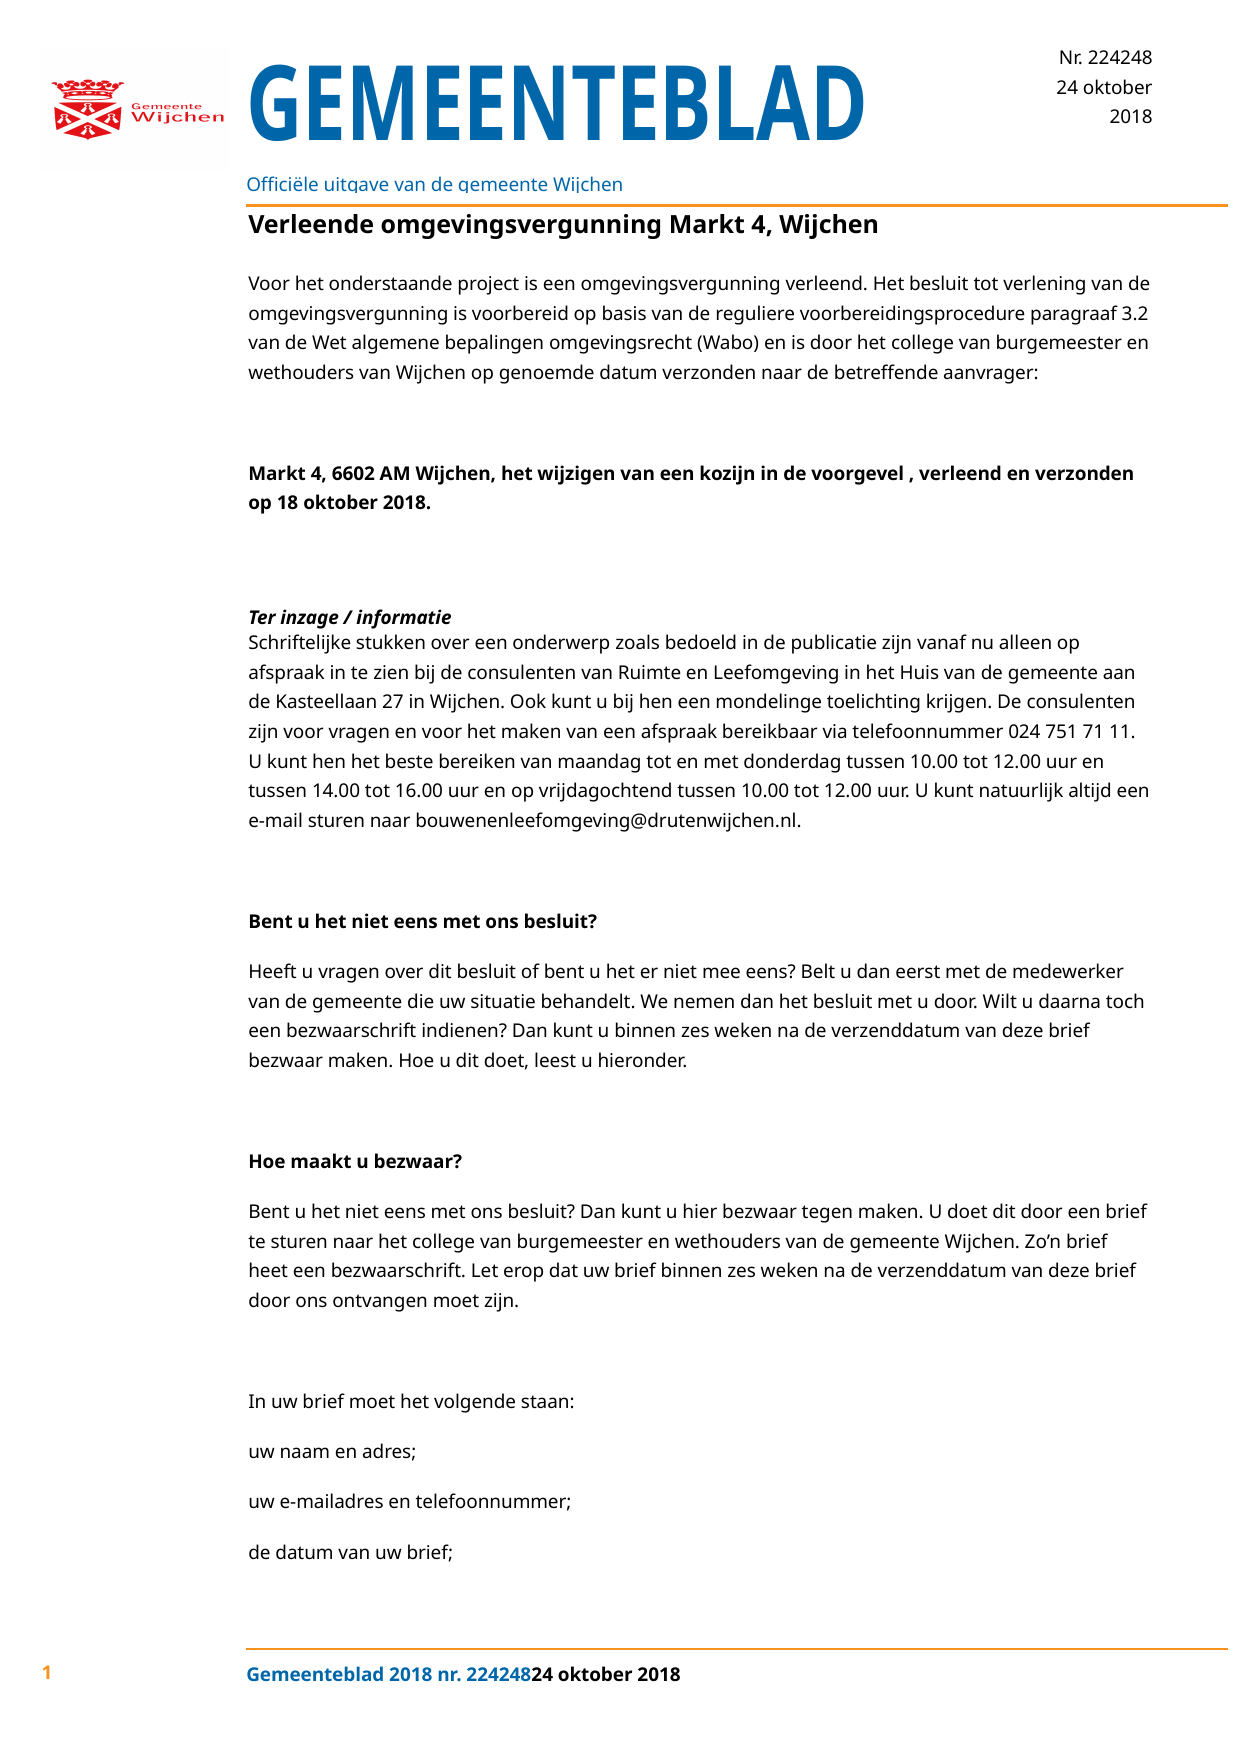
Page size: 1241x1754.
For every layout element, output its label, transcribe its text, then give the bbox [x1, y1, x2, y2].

text Ter inzage / informatie [248, 604, 1152, 629]
picture [41, 47, 231, 172]
text Bent u het niet eens met ons besluit? [248, 908, 1152, 934]
text uw e-mailadres en telefoonnummer; [248, 1489, 1152, 1514]
text Heeft u vragen over dit besluit of bent u het er niet mee eens? Belt u dan eerst met de medewerker van de gemeente die uw situatie behandelt. We nemen dan het besluit met u door. Wilt u daarna toch een bezwaarschrift indienen? Dan kunt u binnen zes weken na de verzenddatum van deze brief bezwaar maken. Hoe u dit doet, leest u hieronder. [248, 958, 1152, 1073]
text Schriftelijke stukken over een onderwerp zoals bedoeld in de publicatie zijn vanaf nu alleen op afspraak in te zien bij de consulenten van Ruimte en Leefomgeving in het Huis van de gemeente aan de Kasteellaan 27 in Wijchen. Ook kunt u bij hen een mondelinge toelichting krijgen. De consulenten zijn voor vragen en voor het maken van een afspraak bereikbaar via telefoonnummer 024 751 71 11. U kunt hen het beste bereiken van maandag tot en met donderdag tussen 10.00 tot 12.00 uur en tussen 14.00 tot 16.00 uur en op vrijdagochtend tussen 10.00 tot 12.00 uur. U kunt natuurlijk altijd een e-mail sturen naar bouwenenleefomgeving@drutenwijchen.nl. [248, 629, 1152, 833]
text Hoe maakt u bezwaar? [248, 1148, 1152, 1174]
text Voor het onderstaande project is een omgevingsvergunning verleend. Het besluit tot verlening van de omgevingsvergunning is voorbereid op basis van de reguliere voorbereidingsprocedure paragraaf 3.2 van de Wet algemene bepalingen omgevingsrecht (Wabo) en is door het college van burgemeester en wethouders van Wijchen op genoemde datum verzonden naar de betreffende aanvrager: [248, 270, 1152, 385]
text de datum van uw brief; [248, 1539, 1152, 1565]
text Markt 4, 6602 AM Wijchen, het wijzigen van een kozijn in de voorgevel , verleend en verzonden op 18 oktober 2018. [248, 460, 1152, 515]
text uw naam en adres; [248, 1438, 1152, 1464]
text In uw brief moet het volgende staan: [248, 1388, 1152, 1414]
text Verleende omgevingsvergunning Markt 4, Wijchen [248, 207, 1152, 241]
text Bent u het niet eens met ons besluit? Dan kunt u hier bezwaar tegen maken. U doet dit door een brief te sturen naar het college van burgemeester en wethouders van de gemeente Wijchen. Zo’n brief heet een bezwaarschrift. Let erop dat uw brief binnen zes weken na de verzenddatum van deze brief door ons ontvangen moet zijn. [248, 1198, 1152, 1313]
